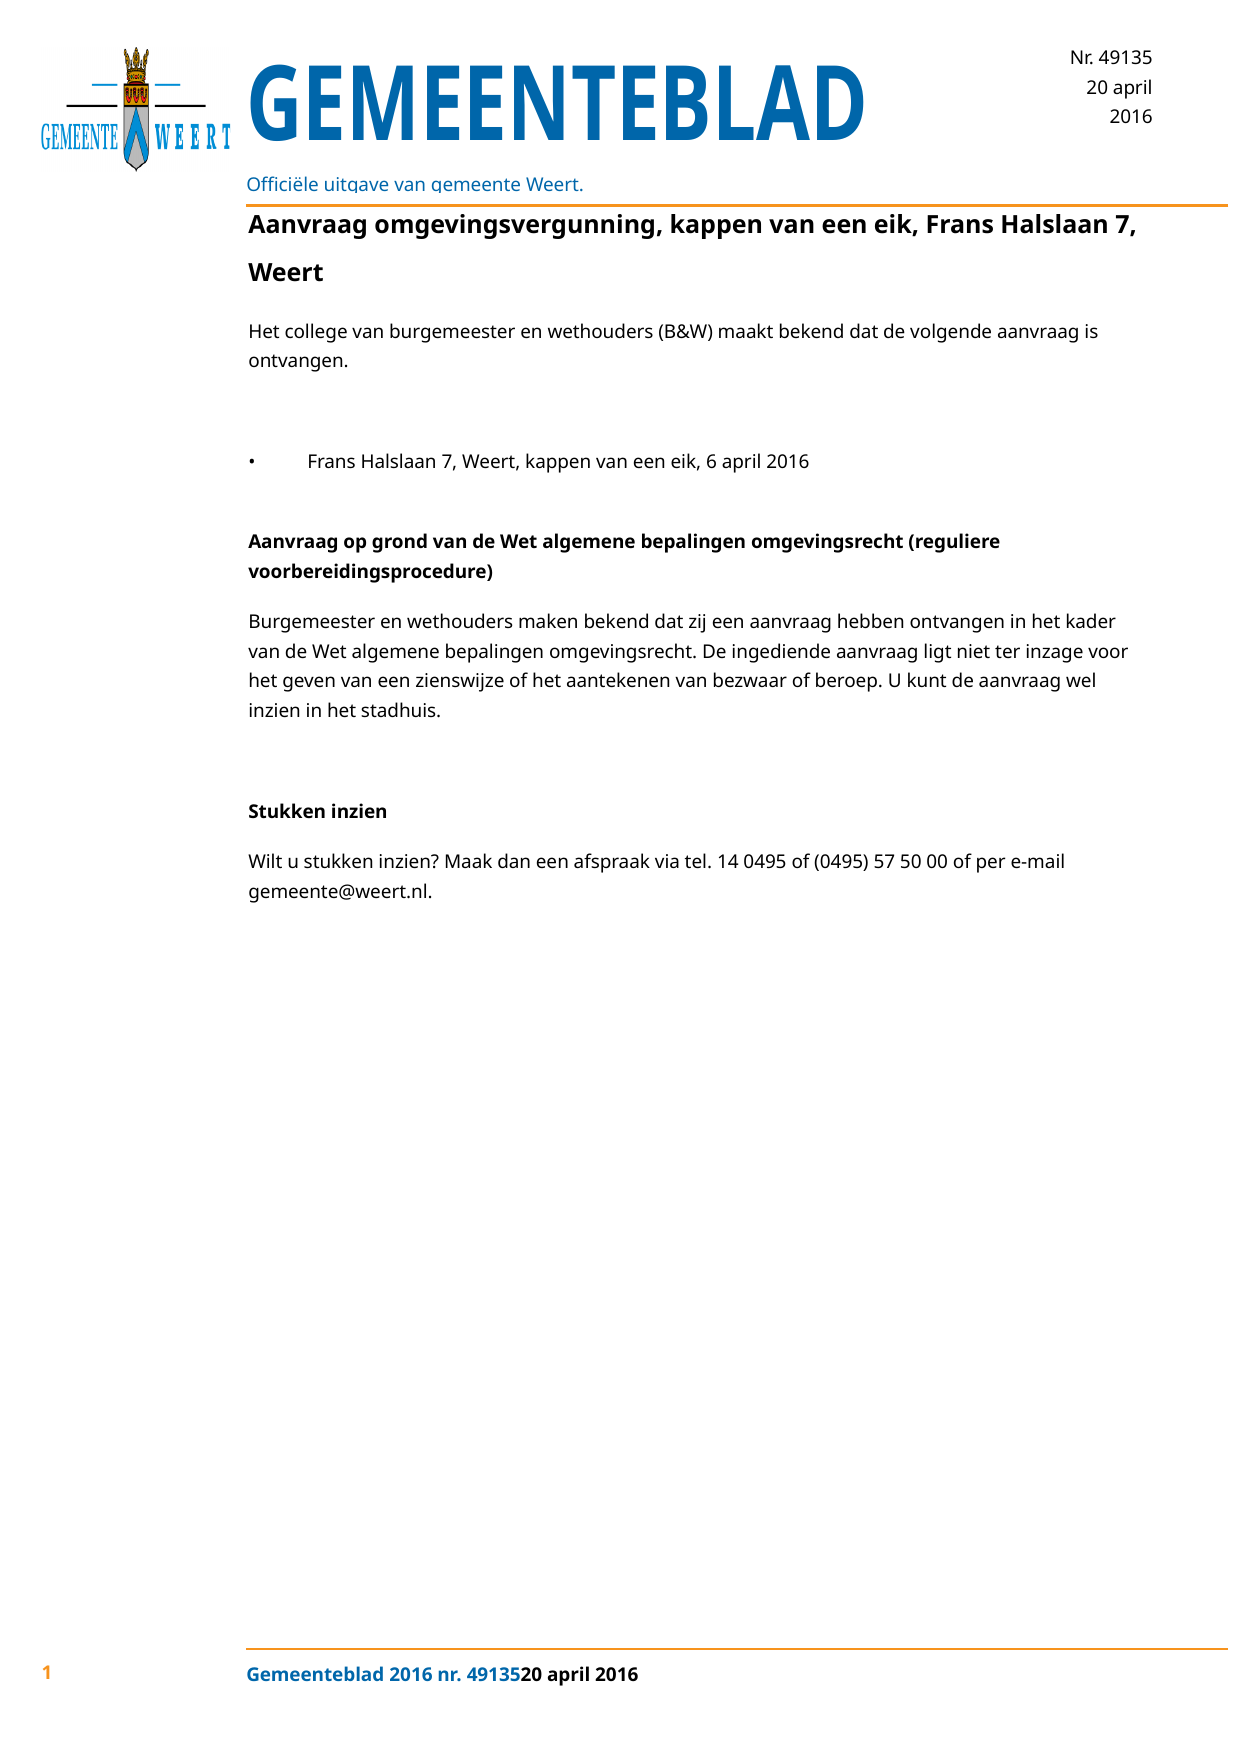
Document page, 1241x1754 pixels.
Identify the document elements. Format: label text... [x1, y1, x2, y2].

text Stukken inzien [248, 798, 1152, 824]
text Aanvraag omgevingsvergunning, kappen van een eik, Frans Halslaan 7, Weert [248, 207, 1152, 288]
text Burgemeester en wethouders maken bekend dat zij een aanvraag hebben ontvangen in het kader van de Wet algemene bepalingen omgevingsrecht. De ingediende aanvraag ligt niet ter inzage voor het geven van een zienswijze of het aantekenen van bezwaar of beroep. U kunt de aanvraag wel inzien in het stadhuis. [248, 608, 1152, 723]
text Wilt u stukken inzien? Maak dan een afspraak via tel. 14 0495 of (0495) 57 50 00 of per e-mail gemeente@weert.nl. [248, 848, 1152, 904]
list Frans Halslaan 7, Weert, kappen van een eik, 6 april 2016 [248, 448, 1152, 474]
text Aanvraag op grond van de Wet algemene bepalingen omgevingsrecht (reguliere voorbereidingsprocedure) [248, 528, 1152, 584]
picture [41, 47, 231, 172]
text Het college van burgemeester en wethouders (B&W) maakt bekend dat de volgende aanvraag is ontvangen. [248, 318, 1152, 373]
